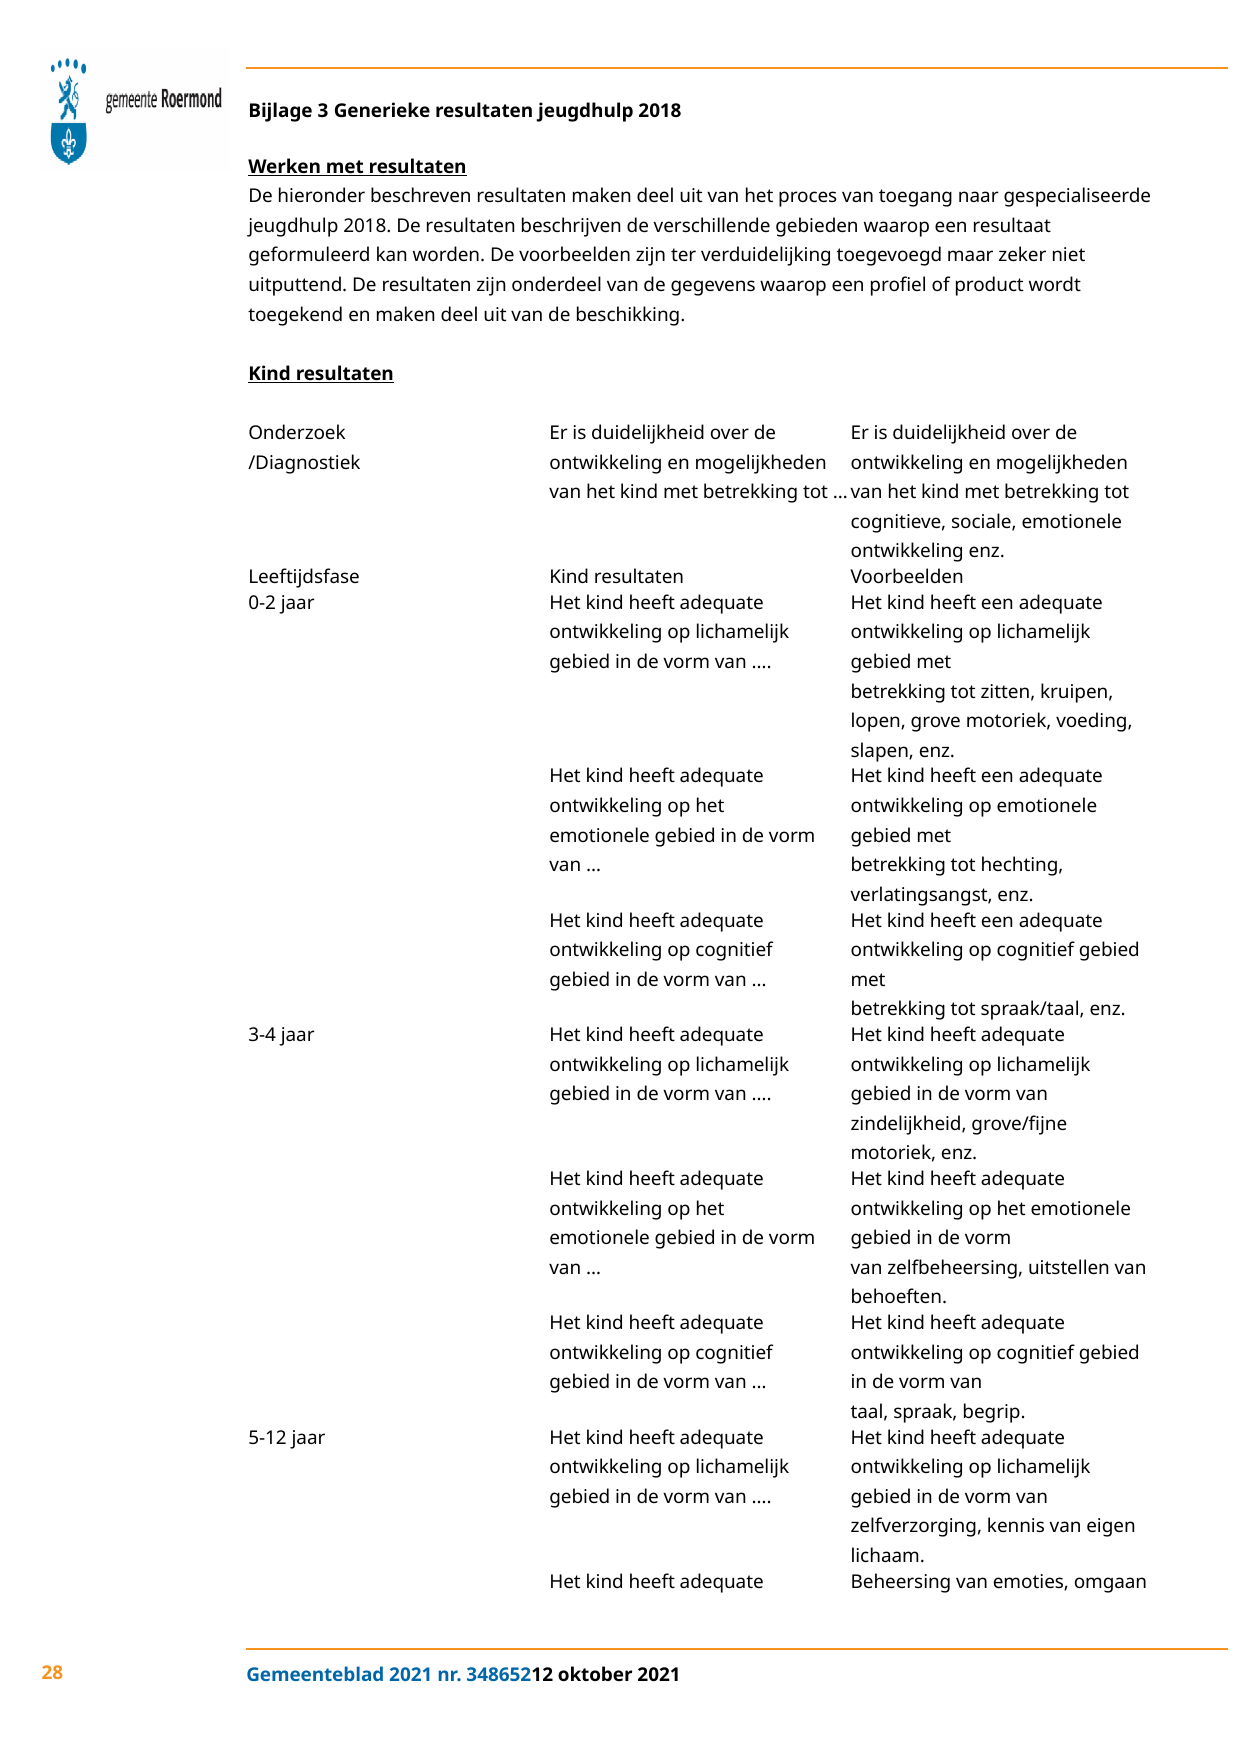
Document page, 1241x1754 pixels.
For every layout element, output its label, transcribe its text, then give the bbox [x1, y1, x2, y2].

text Werken met resultaten [248, 153, 1152, 179]
table_cell Het kind heeft adequate ontwikkeling op het emotionele gebied in de vorm van … [549, 1165, 850, 1309]
table_cell Het kind heeft adequate ontwikkeling op cognitief gebied in de vorm van taal, spraak, begrip. [850, 1309, 1152, 1424]
table_cell Het kind heeft adequate ontwikkeling op lichamelijk gebied in de vorm van zelfverzorging, kennis van eigen lichaam. [850, 1424, 1152, 1568]
table_cell Leeftijdsfase [248, 563, 549, 589]
table_cell [248, 1568, 549, 1594]
text Kind resultaten [248, 360, 1152, 386]
table_cell [248, 1309, 549, 1424]
text De hieronder beschreven resultaten maken deel uit van het proces van toegang naar gespecialiseerde jeugdhulp 2018. De resultaten beschrijven de verschillende gebieden waarop een resultaat geformuleerd kan worden. De voorbeelden zijn ter verduidelijking toegevoegd maar zeker niet uitputtend. De resultaten zijn onderdeel van de gegevens waarop een profiel of product wordt toegekend en maken deel uit van de beschikking. [248, 182, 1152, 327]
table_header Er is duidelijkheid over de ontwikkeling en mogelijkheden van het kind met betrekking tot … [549, 419, 850, 563]
table_cell [248, 907, 549, 1021]
table_cell Het kind heeft adequate [549, 1568, 850, 1594]
table_cell Het kind heeft adequate ontwikkeling op lichamelijk gebied in de vorm van …. [549, 1021, 850, 1165]
table_cell 0-2 jaar [248, 589, 549, 763]
table_cell Voorbeelden [850, 563, 1152, 589]
table_cell Het kind heeft adequate ontwikkeling op het emotionele gebied in de vorm van zelfbeheersing, uitstellen van behoeften. [850, 1165, 1152, 1309]
table_cell Het kind heeft adequate ontwikkeling op cognitief gebied in de vorm van … [549, 907, 850, 1021]
table_cell [248, 763, 549, 907]
table_cell Het kind heeft een adequate ontwikkeling op lichamelijk gebied met betrekking tot zitten, kruipen, lopen, grove motoriek, voeding, slapen, enz. [850, 589, 1152, 763]
table_cell Beheersing van emoties, omgaan [850, 1568, 1152, 1594]
table_cell Het kind heeft een adequate ontwikkeling op emotionele gebied met betrekking tot hechting, verlatingsangst, enz. [850, 763, 1152, 907]
table_cell Het kind heeft adequate ontwikkeling op lichamelijk gebied in de vorm van …. [549, 1424, 850, 1568]
picture [41, 47, 231, 172]
table_cell Het kind heeft adequate ontwikkeling op cognitief gebied in de vorm van … [549, 1309, 850, 1424]
table_cell [248, 1165, 549, 1309]
table_header Onderzoek /Diagnostiek [248, 419, 549, 563]
table_cell Het kind heeft adequate ontwikkeling op lichamelijk gebied in de vorm van zindelijkheid, grove/fijne motoriek, enz. [850, 1021, 1152, 1165]
table_cell Het kind heeft adequate ontwikkeling op lichamelijk gebied in de vorm van …. [549, 589, 850, 763]
table_cell 5-12 jaar [248, 1424, 549, 1568]
text Bijlage 3 Generieke resultaten jeugdhulp 2018 [248, 95, 1152, 123]
table_cell Het kind heeft een adequate ontwikkeling op cognitief gebied met betrekking tot spraak/taal, enz. [850, 907, 1152, 1021]
table_cell 3-4 jaar [248, 1021, 549, 1165]
table_cell Het kind heeft adequate ontwikkeling op het emotionele gebied in de vorm van … [549, 763, 850, 907]
table_header Er is duidelijkheid over de ontwikkeling en mogelijkheden van het kind met betrekking tot cognitieve, sociale, emotionele ontwikkeling enz. [850, 419, 1152, 563]
table_cell Kind resultaten [549, 563, 850, 589]
